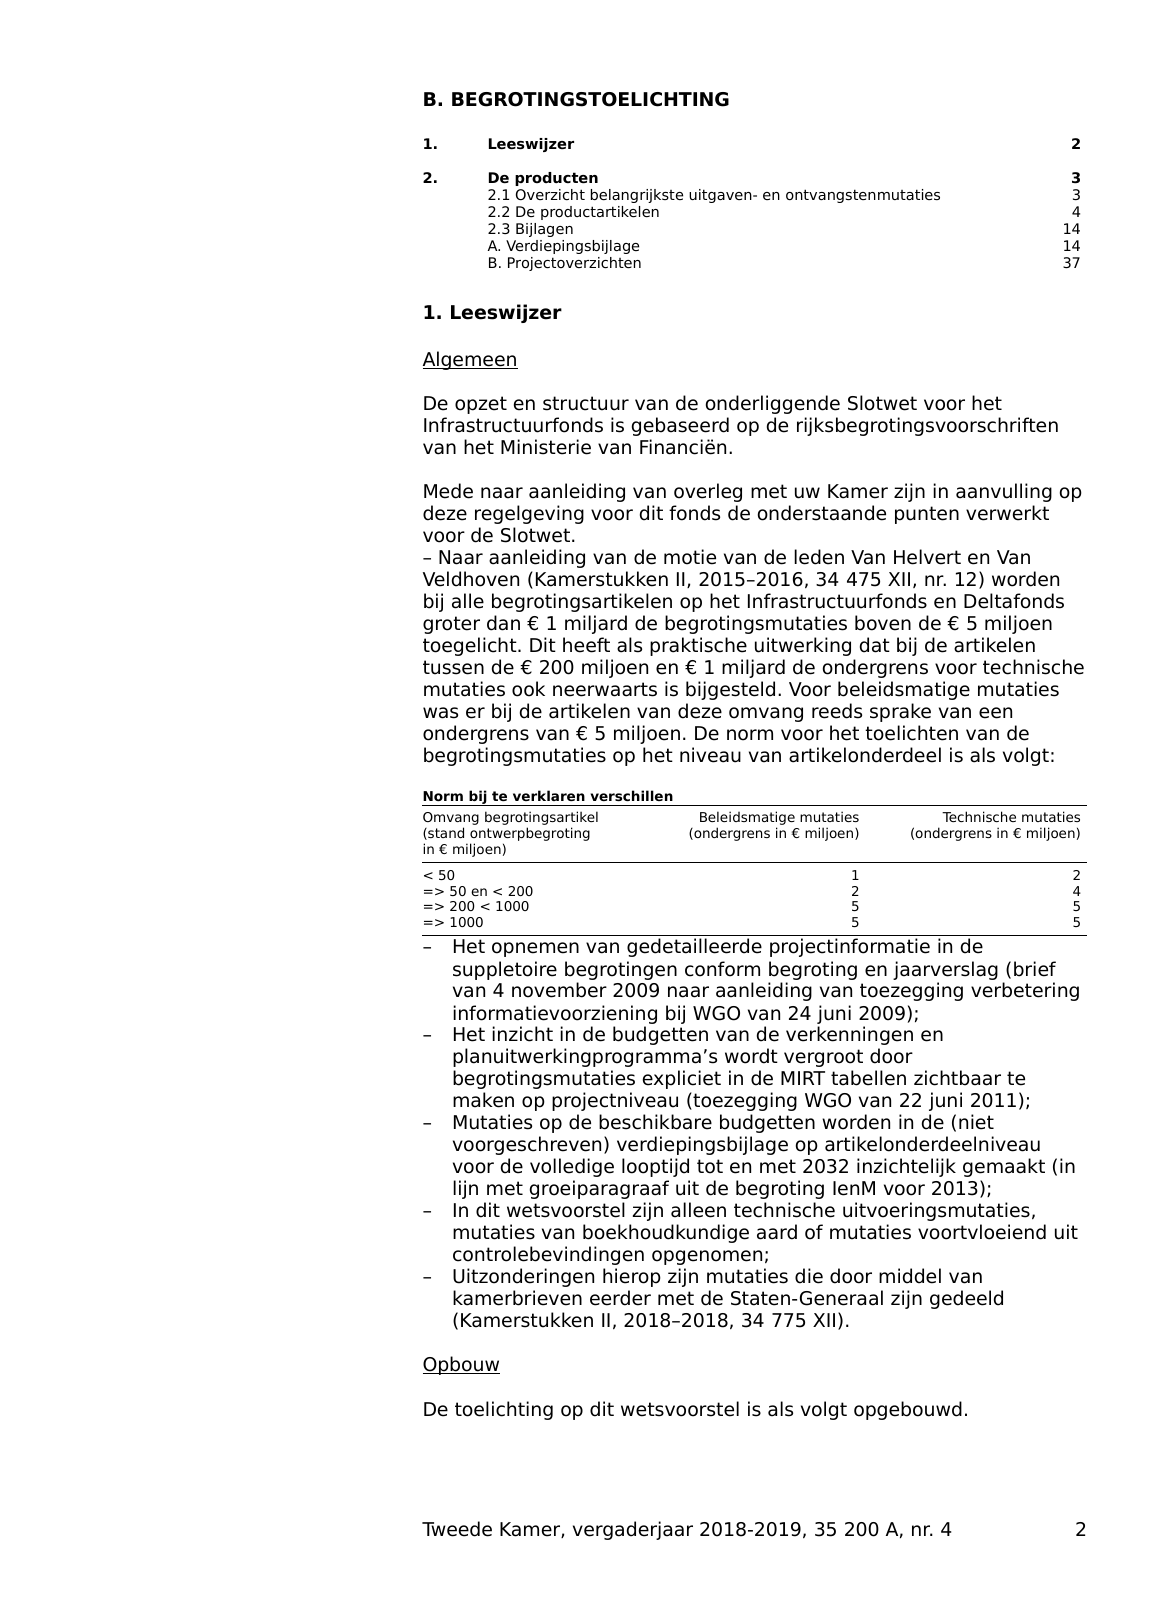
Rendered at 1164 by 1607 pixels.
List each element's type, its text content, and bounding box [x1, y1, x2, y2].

table_cell [422, 238, 481, 255]
table_cell 1 [644, 863, 865, 883]
table_cell 4 [1013, 204, 1087, 221]
table_cell 3 [1013, 170, 1087, 187]
text De opzet en structuur van de onderliggende Slotwet voor het Infrastructuurfonds is gebaseerd op de rijksbegrotingsvoorschriften van het Ministerie van Financiën. [422, 393, 1087, 459]
table_cell [481, 153, 1013, 170]
table_cell 5 [865, 899, 1087, 915]
table_cell [422, 221, 481, 238]
table_cell 4 [865, 884, 1087, 899]
table_header 1. [422, 136, 481, 153]
text – Naar aanleiding van de motie van de leden Van Helvert en Van Veldhoven (Kamerstukken II, 2015–2016, 34 475 XII, nr. 12) worden bij alle begrotingsartikelen op het Infrastructuurfonds en Deltafonds groter dan € 1 miljard de begrotingsmutaties boven de € 5 miljoen toegelicht. Dit heeft als praktische uitwerking dat bij de artikelen tussen de € 200 miljoen en € 1 miljard de ondergrens voor technische mutaties ook neerwaarts is bijgesteld. Voor beleidsmatige mutaties was er bij de artikelen van deze omvang reeds sprake van een ondergrens van € 5 miljoen. De norm voor het toelichten van de begrotingsmutaties op het niveau van artikelonderdeel is als volgt: [422, 547, 1087, 767]
table_cell 5 [644, 899, 865, 915]
table_cell [422, 153, 481, 170]
subtitle 1. Leeswijzer [422, 302, 1087, 324]
table_cell 2.3 Bijlagen [481, 221, 1013, 238]
table_cell < 50 [422, 863, 644, 883]
text – Mutaties op de beschikbare budgetten worden in de (niet voorgeschreven) verdiepingsbijlage op artikelonderdeelniveau voor de volledige looptijd tot en met 2032 inzichtelijk gemaakt (in lijn met groeiparagraaf uit de begroting IenM voor 2013); [422, 1112, 1087, 1200]
table_cell 14 [1013, 221, 1087, 238]
table_cell 2 [644, 884, 865, 899]
table_cell 14 [1013, 238, 1087, 255]
table_cell De producten [481, 170, 1013, 187]
table_cell 2.1 Overzicht belangrijkste uitgaven- en ontvangstenmutaties [481, 187, 1013, 204]
table_cell 5 [865, 915, 1087, 935]
table_cell 2 [865, 863, 1087, 883]
text – Het inzicht in de budgetten van de verkenningen en planuitwerkingprogramma’s wordt vergroot door begrotingsmutaties expliciet in de MIRT tabellen zichtbaar te maken op projectniveau (toezegging WGO van 22 juni 2011); [422, 1024, 1087, 1112]
table_cell Beleidsmatige mutaties (ondergrens in € miljoen) [644, 806, 865, 862]
table_cell A. Verdiepingsbijlage [481, 238, 1013, 255]
subtitle B. BEGROTINGSTOELICHTING [422, 89, 1087, 111]
table_cell 2. [422, 170, 481, 187]
table_cell 5 [644, 915, 865, 935]
table_cell [422, 204, 481, 221]
text De toelichting op dit wetsvoorstel is als volgt opgebouwd. [422, 1398, 1087, 1420]
table_cell [422, 187, 481, 204]
table_header Norm bij te verklaren verschillen [422, 789, 1087, 804]
table_cell => 1000 [422, 915, 644, 935]
text – In dit wetsvoorstel zijn alleen technische uitvoeringsmutaties, mutaties van boekhoudkundige aard of mutaties voortvloeiend uit controlebevindingen opgenomen; [422, 1200, 1087, 1266]
table_cell Technische mutaties (ondergrens in € miljoen) [865, 806, 1087, 862]
table_cell 37 [1013, 255, 1087, 272]
table_header 2 [1013, 136, 1087, 153]
subtitle Opbouw [422, 1354, 1087, 1376]
table_cell 2.2 De productartikelen [481, 204, 1013, 221]
table_cell Omvang begrotingsartikel (stand ontwerpbegroting in € miljoen) [422, 806, 644, 862]
text Mede naar aanleiding van overleg met uw Kamer zijn in aanvulling op deze regelgeving voor dit fonds de onderstaande punten verwerkt voor de Slotwet. [422, 481, 1087, 547]
table_cell 3 [1013, 187, 1087, 204]
table_cell => 200 < 1000 [422, 899, 644, 915]
table_header Leeswijzer [481, 136, 1013, 153]
table_cell B. Projectoverzichten [481, 255, 1013, 272]
table_cell => 50 en < 200 [422, 884, 644, 899]
subtitle Algemeen [422, 349, 1087, 371]
text – Het opnemen van gedetailleerde projectinformatie in de suppletoire begrotingen conform begroting en jaarverslag (brief van 4 november 2009 naar aanleiding van toezegging verbetering informatievoorziening bij WGO van 24 juni 2009); [422, 936, 1087, 1024]
text – Uitzonderingen hierop zijn mutaties die door middel van kamerbrieven eerder met de Staten-Generaal zijn gedeeld (Kamerstukken II, 2018–2018, 34 775 XII). [422, 1266, 1087, 1332]
table_cell [1013, 153, 1087, 170]
table_cell [422, 255, 481, 272]
